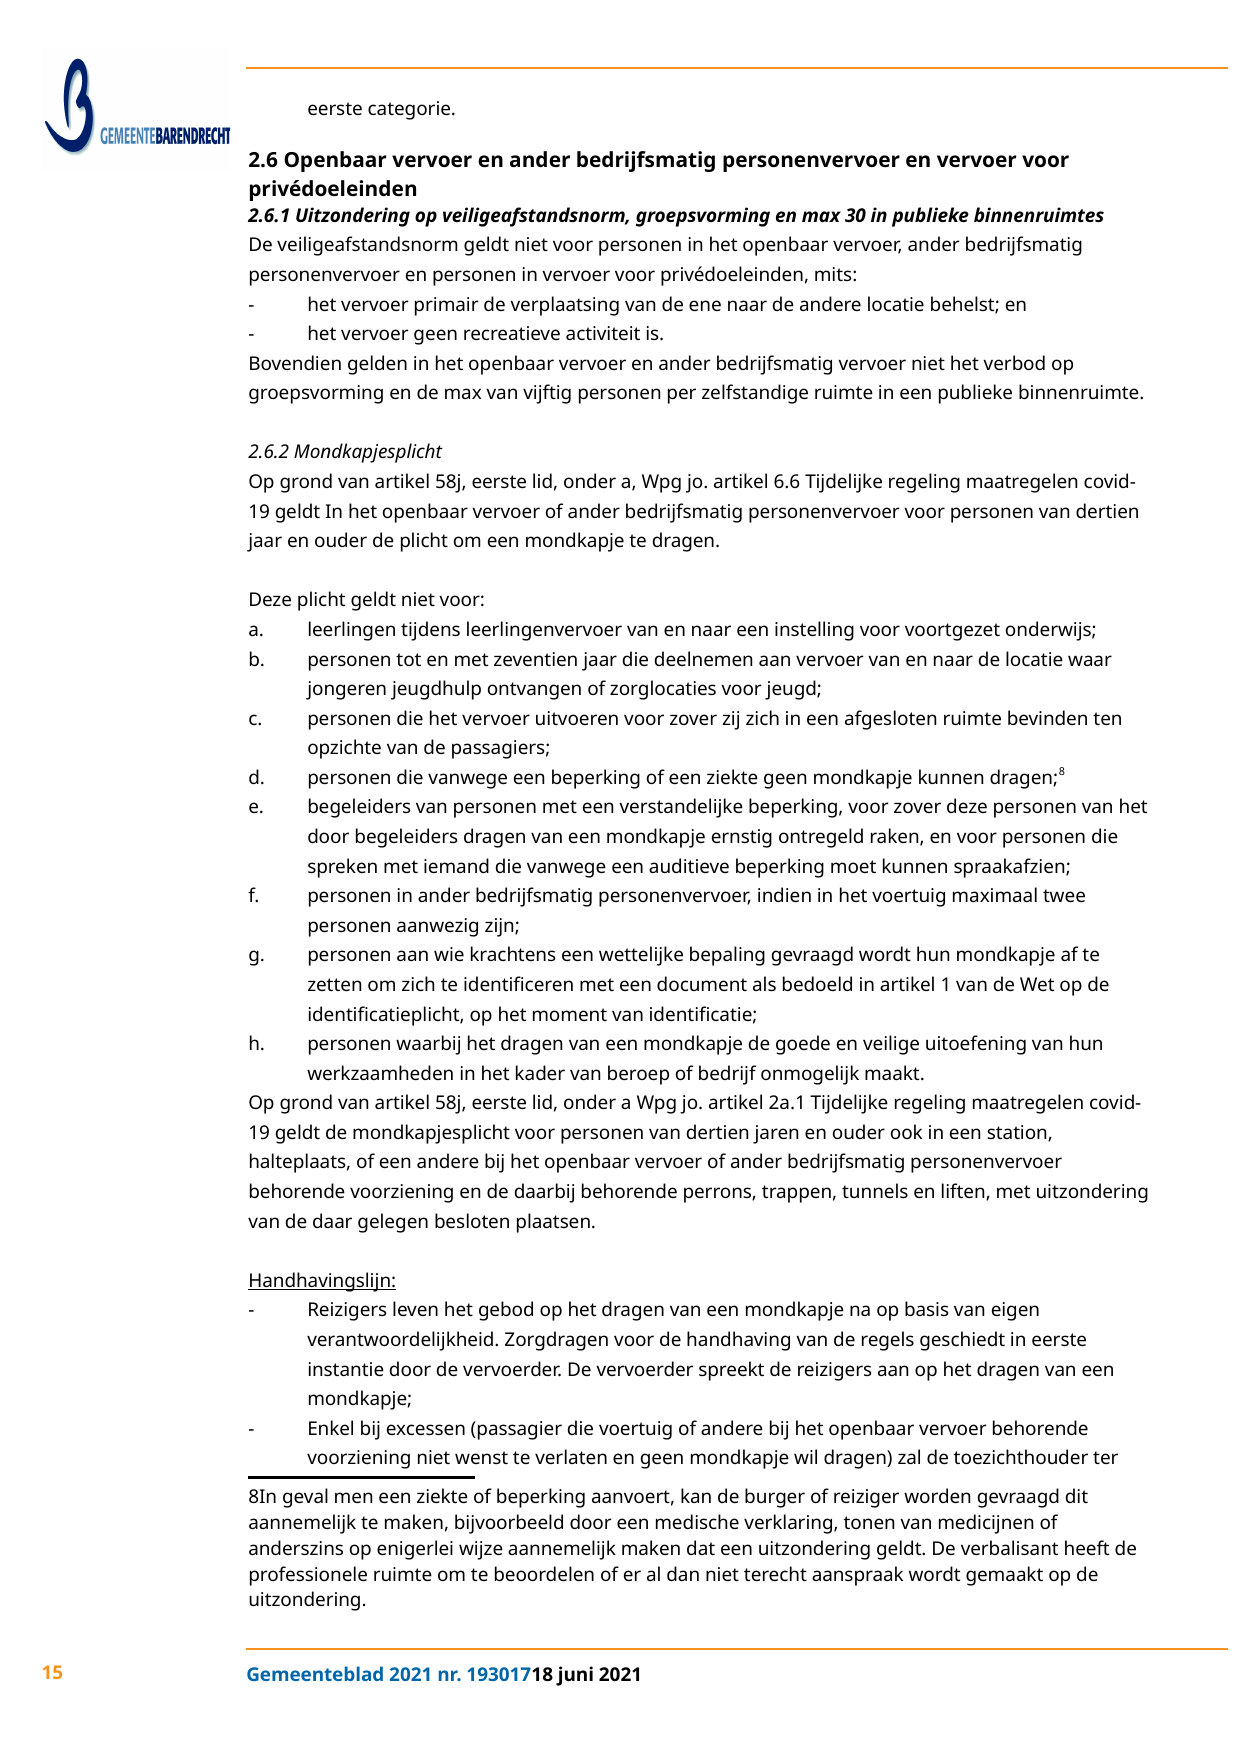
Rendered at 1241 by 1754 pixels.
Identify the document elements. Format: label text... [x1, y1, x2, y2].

list personen in ander bedrijfsmatig personenvervoer, indien in het voertuig maximaal twee personen aanwezig zijn; [248, 882, 1152, 938]
list personen waarbij het dragen van een mondkapje de goede en veilige uitoefening van hun werkzaamheden in het kader van beroep of bedrijf onmogelijk maakt. [248, 1030, 1152, 1086]
list Reizigers leven het gebod op het dragen van een mondkapje na op basis van eigen verantwoordelijkheid. Zorgdragen voor de handhaving van de regels geschiedt in eerste instantie door de vervoerder. De vervoerder spreekt de reizigers aan op het dragen van een mondkapje; [248, 1297, 1152, 1411]
list personen die het vervoer uitvoeren voor zover zij zich in een afgesloten ruimte bevinden ten opzichte van de passagiers; [248, 705, 1152, 760]
text Op grond van artikel 58j, eerste lid, onder a, Wpg jo. artikel 6.6 Tijdelijke regeling maatregelen covid-19 geldt In het openbaar vervoer of ander bedrijfsmatig personenvervoer voor personen van dertien jaar en ouder de plicht om een mondkapje te dragen. [248, 468, 1152, 553]
list eerste categorie. [248, 95, 1152, 121]
list het vervoer primair de verplaatsing van de ene naar de andere locatie behelst; en [248, 291, 1152, 317]
list Enkel bij excessen (passagier die voertuig of andere bij het openbaar vervoer behorende voorziening niet wenst te verlaten en geen mondkapje wil dragen) zal de toezichthouder ter [248, 1415, 1152, 1470]
text 2.6.2 Mondkapjesplicht [248, 439, 1152, 464]
list In geval men een ziekte of beperking aanvoert, kan de burger of reiziger worden gevraagd dit aannemelijk te maken, bijvoorbeeld door een medische verklaring, tonen van medicijnen of anderszins op enigerlei wijze aannemelijk maken dat een uitzondering geldt. De verbalisant heeft de professionele ruimte om te beoordelen of er al dan niet terecht aanspraak wordt gemaakt op de uitzondering. [248, 1483, 1152, 1612]
list personen aan wie krachtens een wettelijke bepaling gevraagd wordt hun mondkapje af te zetten om zich te identificeren met een document als bedoeld in artikel 1 van de Wet op de identificatieplicht, op het moment van identificatie; [248, 942, 1152, 1027]
text Bovendien gelden in het openbaar vervoer en ander bedrijfsmatig vervoer niet het verbod op groepsvorming en de max van vijftig personen per zelfstandige ruimte in een publieke binnenruimte. [248, 350, 1152, 405]
list het vervoer geen recreatieve activiteit is. [248, 320, 1152, 346]
text Deze plicht geldt niet voor: [248, 587, 1152, 612]
text Handhavingslijn: [248, 1267, 1152, 1293]
text 2.6 Openbaar vervoer en ander bedrijfsmatig personenvervoer en vervoer voor privédoeleinden [248, 145, 1152, 202]
list personen die vanwege een beperking of een ziekte geen mondkapje kunnen dragen; [248, 764, 1152, 790]
list personen tot en met zeventien jaar die deelnemen aan vervoer van en naar de locatie waar jongeren jeugdhulp ontvangen of zorglocaties voor jeugd; [248, 646, 1152, 701]
picture [41, 47, 231, 172]
list leerlingen tijdens leerlingenvervoer van en naar een instelling voor voortgezet onderwijs; [248, 616, 1152, 642]
list begeleiders van personen met een verstandelijke beperking, voor zover deze personen van het door begeleiders dragen van een mondkapje ernstig ontregeld raken, en voor personen die spreken met iemand die vanwege een auditieve beperking moet kunnen spraakafzien; [248, 794, 1152, 879]
text De veiligeafstandsnorm geldt niet voor personen in het openbaar vervoer, ander bedrijfsmatig personenvervoer en personen in vervoer voor privédoeleinden, mits: [248, 232, 1152, 287]
text 2.6.1 Uitzondering op veiligeafstandsnorm, groepsvorming en max 30 in publieke binnenruimtes [248, 202, 1152, 228]
text Op grond van artikel 58j, eerste lid, onder a Wpg jo. artikel 2a.1 Tijdelijke regeling maatregelen covid-19 geldt de mondkapjesplicht voor personen van dertien jaren en ouder ook in een station, halteplaats, of een andere bij het openbaar vervoer of ander bedrijfsmatig personenvervoer behorende voorziening en de daarbij behorende perrons, trappen, tunnels en liften, met uitzondering van de daar gelegen besloten plaatsen. [248, 1089, 1152, 1234]
